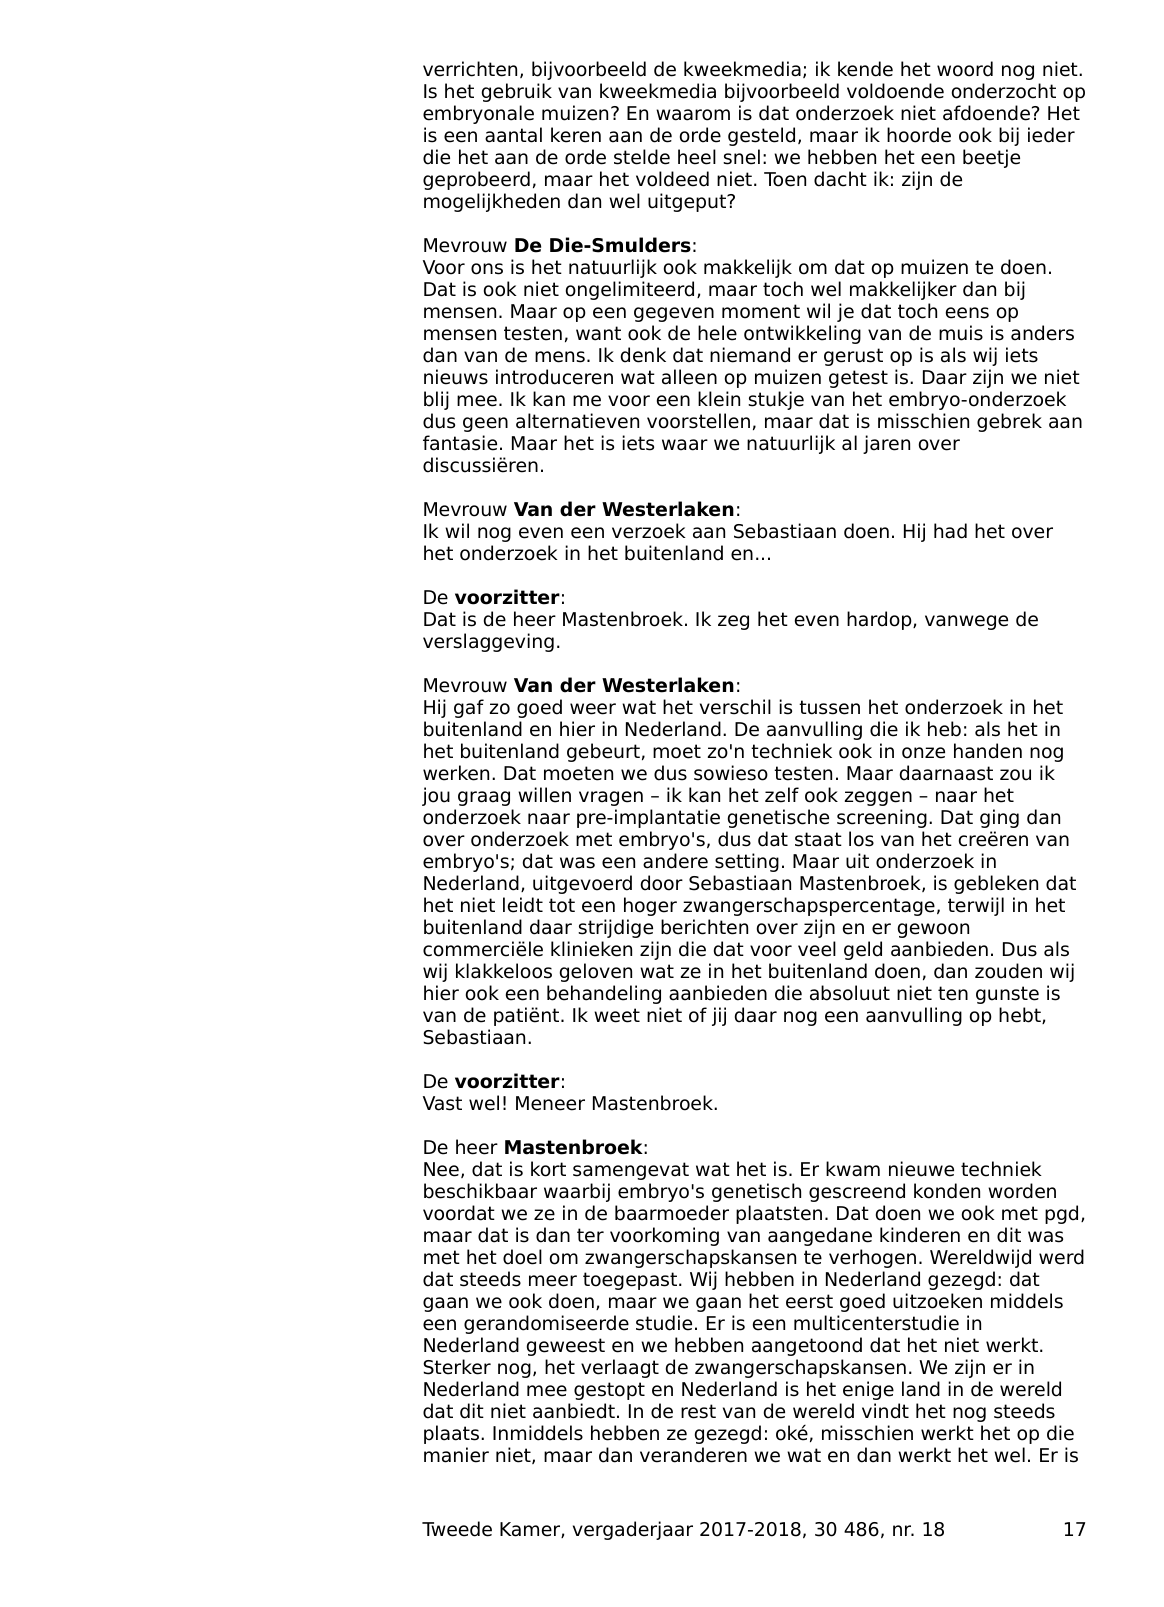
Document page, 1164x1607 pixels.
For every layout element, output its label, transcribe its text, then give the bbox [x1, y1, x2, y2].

text verrichten, bijvoorbeeld de kweekmedia; ik kende het woord nog niet. Is het gebruik van kweekmedia bijvoorbeeld voldoende onderzocht op embryonale muizen? En waarom is dat onderzoek niet afdoende? Het is een aantal keren aan de orde gesteld, maar ik hoorde ook bij ieder die het aan de orde stelde heel snel: we hebben het een beetje geprobeerd, maar het voldeed niet. Toen dacht ik: zijn de mogelijkheden dan wel uitgeput? [422, 59, 1087, 213]
text De voorzitter: [422, 1071, 1087, 1093]
text Mevrouw De Die-Smulders: [422, 235, 1087, 257]
text Mevrouw Van der Westerlaken: [422, 499, 1087, 521]
text Voor ons is het natuurlijk ook makkelijk om dat op muizen te doen. Dat is ook niet ongelimiteerd, maar toch wel makkelijker dan bij mensen. Maar op een gegeven moment wil je dat toch eens op mensen testen, want ook de hele ontwikkeling van de muis is anders dan van de mens. Ik denk dat niemand er gerust op is als wij iets nieuws introduceren wat alleen op muizen getest is. Daar zijn we niet blij mee. Ik kan me voor een klein stukje van het embryo-onderzoek dus geen alternatieven voorstellen, maar dat is misschien gebrek aan fantasie. Maar het is iets waar we natuurlijk al jaren over discussiëren. [422, 257, 1087, 477]
text Vast wel! Meneer Mastenbroek. [422, 1093, 1087, 1115]
text Ik wil nog even een verzoek aan Sebastiaan doen. Hij had het over het onderzoek in het buitenland en... [422, 521, 1087, 565]
text Mevrouw Van der Westerlaken: [422, 675, 1087, 697]
text De voorzitter: [422, 587, 1087, 609]
text Nee, dat is kort samengevat wat het is. Er kwam nieuwe techniek beschikbaar waarbij embryo's genetisch gescreend konden worden voordat we ze in de baarmoeder plaatsten. Dat doen we ook met pgd, maar dat is dan ter voorkoming van aangedane kinderen en dit was met het doel om zwangerschapskansen te verhogen. Wereldwijd werd dat steeds meer toegepast. Wij hebben in Nederland gezegd: dat gaan we ook doen, maar we gaan het eerst goed uitzoeken middels een gerandomiseerde studie. Er is een multicenterstudie in Nederland geweest en we hebben aangetoond dat het niet werkt. Sterker nog, het verlaagt de zwangerschapskansen. We zijn er in Nederland mee gestopt en Nederland is het enige land in de wereld dat dit niet aanbiedt. In de rest van de wereld vindt het nog steeds plaats. Inmiddels hebben ze gezegd: oké, misschien werkt het op die manier niet, maar dan veranderen we wat en dan werkt het wel. Er is [422, 1159, 1087, 1467]
text Dat is de heer Mastenbroek. Ik zeg het even hardop, vanwege de verslaggeving. [422, 609, 1087, 653]
text De heer Mastenbroek: [422, 1137, 1087, 1159]
text Hij gaf zo goed weer wat het verschil is tussen het onderzoek in het buitenland en hier in Nederland. De aanvulling die ik heb: als het in het buitenland gebeurt, moet zo'n techniek ook in onze handen nog werken. Dat moeten we dus sowieso testen. Maar daarnaast zou ik jou graag willen vragen – ik kan het zelf ook zeggen – naar het onderzoek naar pre-implantatie genetische screening. Dat ging dan over onderzoek met embryo's, dus dat staat los van het creëren van embryo's; dat was een andere setting. Maar uit onderzoek in Nederland, uitgevoerd door Sebastiaan Mastenbroek, is gebleken dat het niet leidt tot een hoger zwangerschapspercentage, terwijl in het buitenland daar strijdige berichten over zijn en er gewoon commerciële klinieken zijn die dat voor veel geld aanbieden. Dus als wij klakkeloos geloven wat ze in het buitenland doen, dan zouden wij hier ook een behandeling aanbieden die absoluut niet ten gunste is van de patiënt. Ik weet niet of jij daar nog een aanvulling op hebt, Sebastiaan. [422, 697, 1087, 1049]
